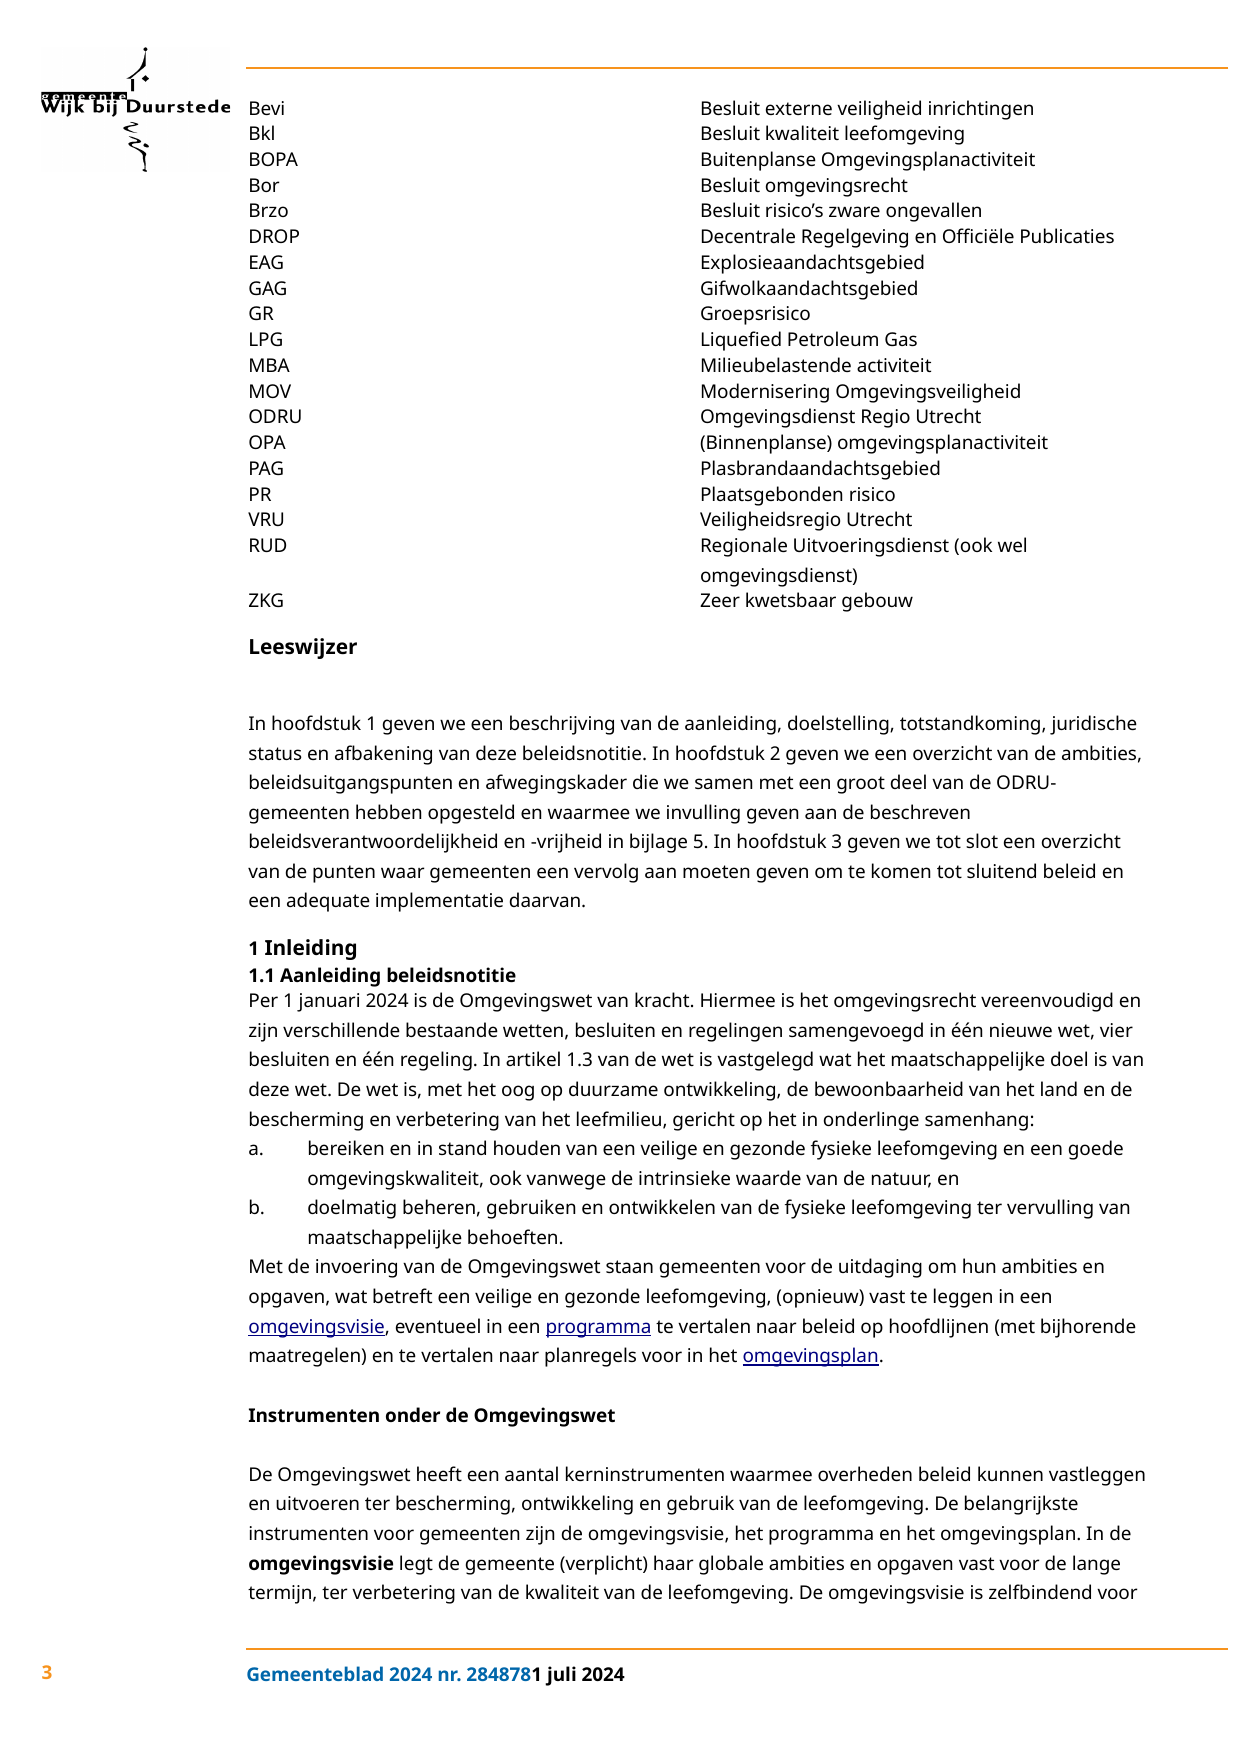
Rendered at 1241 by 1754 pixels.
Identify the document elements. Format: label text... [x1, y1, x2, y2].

table_cell GAG [248, 275, 700, 301]
table_cell Buitenplanse Omgevingsplanactiviteit [700, 146, 1152, 172]
table_cell Modernisering Omgevingsveiligheid [700, 378, 1152, 403]
table_cell MOV [248, 378, 700, 403]
picture [41, 47, 231, 172]
text Per 1 januari 2024 is de Omgevingswet van kracht. Hiermee is het omgevingsrecht vereenvoudigd en zijn verschillende bestaande wetten, besluiten en regelingen samengevoegd in één nieuwe wet, vier besluiten en één regeling. In artikel 1.3 van de wet is vastgelegd wat het maatschappelijke doel is van deze wet. De wet is, met het oog op duurzame ontwikkeling, de bewoonbaarheid van het land en de bescherming en verbetering van het leefmilieu, gericht op het in onderlinge samenhang: [248, 987, 1152, 1132]
table_cell Decentrale Regelgeving en Officiële Publicaties [700, 224, 1152, 249]
table_cell GR [248, 301, 700, 326]
text Leeswijzer [248, 632, 1152, 661]
table_cell Besluit kwaliteit leefomgeving [700, 121, 1152, 146]
table_cell Besluit externe veiligheid inrichtingen [700, 95, 1152, 121]
table_cell Groepsrisico [700, 301, 1152, 326]
table_cell Liquefied Petroleum Gas [700, 326, 1152, 352]
table_cell Brzo [248, 198, 700, 223]
table_cell ODRU [248, 404, 700, 429]
table_cell Bevi [248, 95, 700, 121]
table_cell EAG [248, 249, 700, 275]
table_cell Explosieaandachtsgebied [700, 249, 1152, 275]
list doelmatig beheren, gebruiken en ontwikkelen van de fysieke leefomgeving ter vervulling van maatschappelijke behoeften. [248, 1194, 1152, 1250]
table_cell Omgevingsdienst Regio Utrecht [700, 404, 1152, 429]
text 1 Inleiding [248, 933, 1152, 962]
table_cell Bkl [248, 121, 700, 146]
table_cell Bor [248, 172, 700, 198]
text In hoofdstuk 1 geven we een beschrijving van de aanleiding, doelstelling, totstandkoming, juridische status en afbakening van deze beleidsnotitie. In hoofdstuk 2 geven we een overzicht van de ambities, beleidsuitgangspunten en afwegingskader die we samen met een groot deel van de ODRU-gemeenten hebben opgesteld en waarmee we invulling geven aan de beschreven beleidsverantwoordelijkheid en -vrijheid in bijlage 5. In hoofdstuk 3 geven we tot slot een overzicht van de punten waar gemeenten een vervolg aan moeten geven om te komen tot sluitend beleid en een adequate implementatie daarvan. [248, 710, 1152, 913]
table_header Instrumenten onder de Omgevingswet De Omgevingswet heeft een aantal kerninstrumenten waarmee overheden beleid kunnen vastleggen en uitvoeren ter bescherming, ontwikkeling en gebruik van de leefomgeving. De belangrijkste instrumenten voor gemeenten zijn de omgevingsvisie, het programma en het omgevingsplan. In de omgevingsvisie legt de gemeente (verplicht) haar globale ambities en opgaven vast voor de lange termijn, ter verbetering van de kwaliteit van de leefomgeving. De omgevingsvisie is zelfbindend voor [248, 1402, 1152, 1605]
table_cell Besluit risico’s zware ongevallen [700, 198, 1152, 223]
table_cell MBA [248, 352, 700, 378]
table_cell DROP [248, 224, 700, 249]
table_cell Plaatsgebonden risico [700, 481, 1152, 506]
table_cell PR [248, 481, 700, 506]
table_cell LPG [248, 326, 700, 352]
table_cell Milieubelastende activiteit [700, 352, 1152, 378]
table_cell Plasbrandaandachtsgebied [700, 455, 1152, 481]
table_cell Regionale Uitvoeringsdienst (ook wel omgevingsdienst) [700, 532, 1152, 587]
table_cell OPA [248, 429, 700, 455]
table_cell Besluit omgevingsrecht [700, 172, 1152, 198]
table_cell Gifwolkaandachtsgebied [700, 275, 1152, 301]
table_cell ZKG [248, 588, 700, 613]
table_cell VRU [248, 506, 700, 532]
list bereiken en in stand houden van een veilige en gezonde fysieke leefomgeving en een goede omgevingskwaliteit, ook vanwege de intrinsieke waarde van de natuur, en [248, 1135, 1152, 1191]
table_cell (Binnenplanse) omgevingsplanactiviteit [700, 429, 1152, 455]
text 1.1 Aanleiding beleidsnotitie [248, 962, 1152, 987]
table_cell Veiligheidsregio Utrecht [700, 506, 1152, 532]
table_cell PAG [248, 455, 700, 481]
table_cell BOPA [248, 146, 700, 172]
table_cell RUD [248, 532, 700, 587]
text Met de invoering van de Omgevingswet staan gemeenten voor de uitdaging om hun ambities en opgaven, wat betreft een veilige en gezonde leefomgeving, (opnieuw) vast te leggen in een omgevingsvisie, eventueel in een programma te vertalen naar beleid op hoofdlijnen (met bijhorende maatregelen) en te vertalen naar planregels voor in het omgevingsplan. [248, 1254, 1152, 1368]
table_cell Zeer kwetsbaar gebouw [700, 588, 1152, 613]
